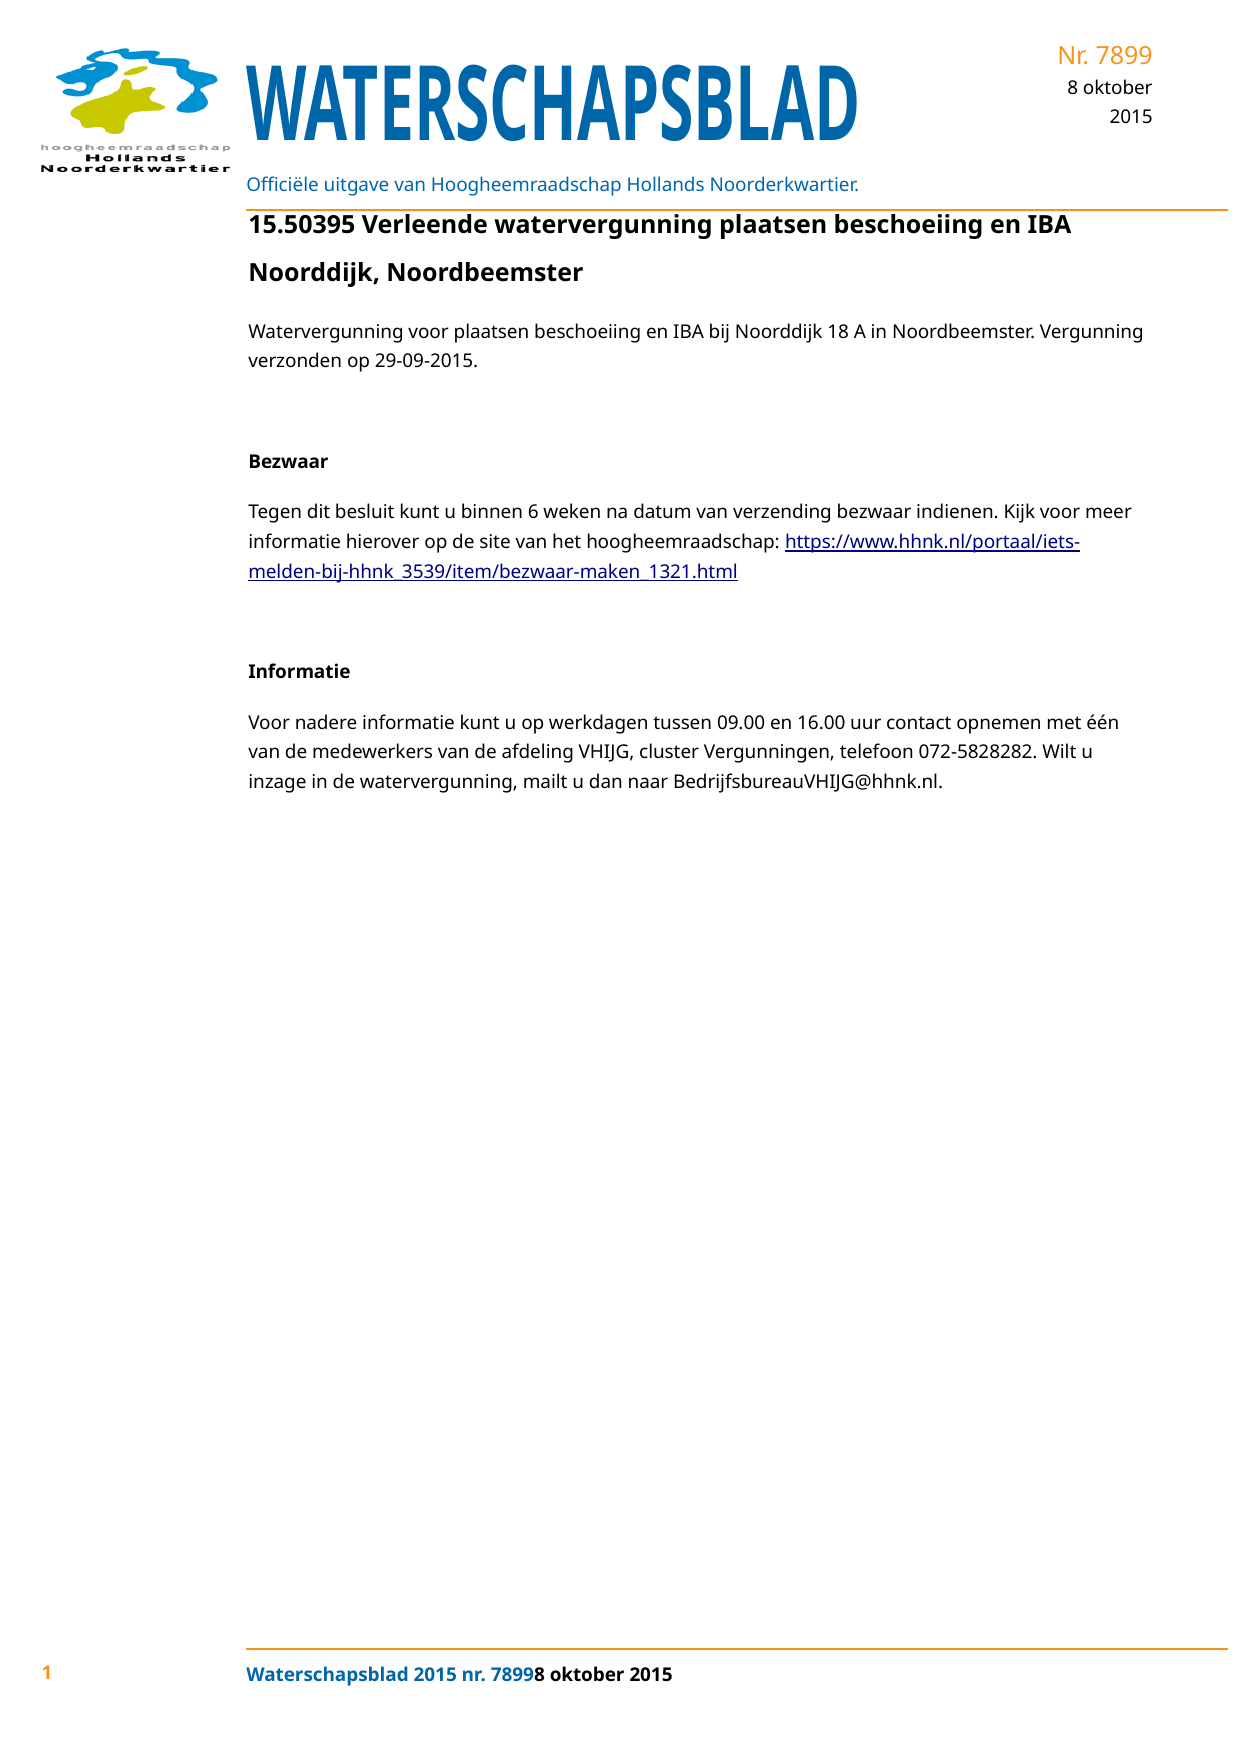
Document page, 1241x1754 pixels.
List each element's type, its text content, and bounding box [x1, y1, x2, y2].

text Tegen dit besluit kunt u binnen 6 weken na datum van verzending bezwaar indienen. Kijk voor meer informatie hierover op de site van het hoogheemraadschap: https://www.hhnk.nl/portaal/iets-melden-bij-hhnk_3539/item/bezwaar-maken_1321.html [248, 499, 1152, 584]
text Bezwaar [248, 448, 1152, 474]
picture [41, 47, 231, 172]
text 15.50395 Verleende watervergunning plaatsen beschoeiing en IBA Noorddijk, Noordbeemster [248, 211, 1152, 288]
text Voor nadere informatie kunt u op werkdagen tussen 09.00 en 16.00 uur contact opnemen met één van de medewerkers van de afdeling VHIJG, cluster Vergunningen, telefoon 072-5828282. Wilt u inzage in de watervergunning, mailt u dan naar BedrijfsbureauVHIJG@hhnk.nl. [248, 709, 1152, 794]
text Watervergunning voor plaatsen beschoeiing en IBA bij Noorddijk 18 A in Noordbeemster. Vergunning verzonden op 29-09-2015. [248, 318, 1152, 373]
text Informatie [248, 659, 1152, 684]
